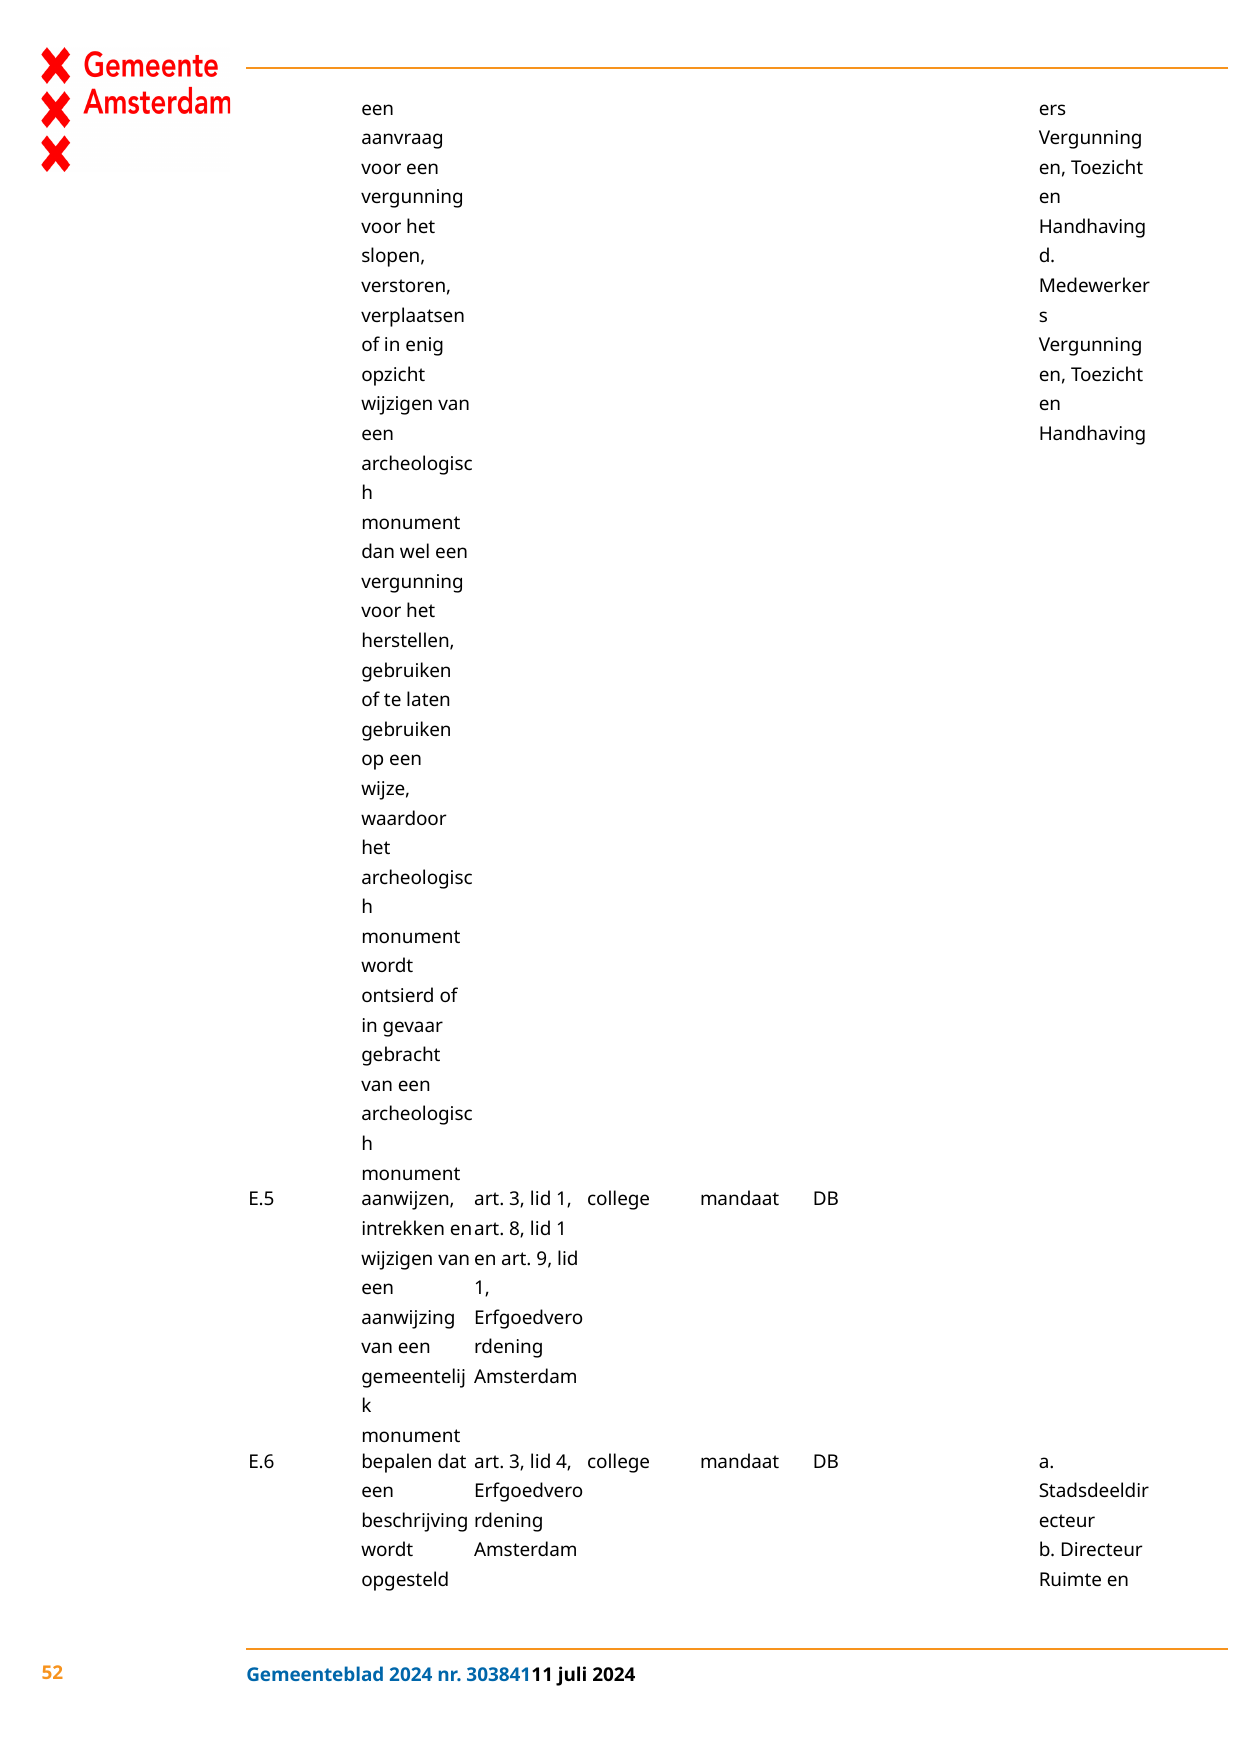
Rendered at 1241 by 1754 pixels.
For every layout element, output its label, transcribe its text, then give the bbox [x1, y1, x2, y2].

table_cell [813, 95, 926, 1186]
table_cell [1039, 1186, 1152, 1448]
table_cell E.6 [248, 1448, 361, 1592]
table_cell DB [813, 1186, 926, 1448]
table_cell college [587, 1186, 700, 1448]
table_cell [248, 95, 361, 1186]
table_cell [926, 1186, 1038, 1448]
table_cell bepalen dat een beschrijving wordt opgesteld [361, 1448, 474, 1592]
table_cell een aanvraag voor een vergunning voor het slopen, verstoren, verplaatsen of in enig opzicht wijzigen van een archeologisch monument dan wel een vergunning voor het herstellen, gebruiken of te laten gebruiken op een wijze, waardoor het archeologisch monument wordt ontsierd of in gevaar gebracht van een archeologisch monument [361, 95, 474, 1186]
table_cell mandaat [700, 1448, 813, 1592]
picture [41, 47, 231, 172]
table_cell [587, 95, 700, 1186]
table_cell [474, 95, 587, 1186]
table_cell aanwijzen, intrekken en wijzigen van een aanwijzing van een gemeentelijk monument [361, 1186, 474, 1448]
table_cell art. 3, lid 1, art. 8, lid 1 en art. 9, lid 1, Erfgoedverordening Amsterdam [474, 1186, 587, 1448]
table_cell college [587, 1448, 700, 1592]
table_cell [926, 1448, 1038, 1592]
table_cell [700, 95, 813, 1186]
table_cell DB [813, 1448, 926, 1592]
table_cell [926, 95, 1038, 1186]
table_cell ers Vergunningen, Toezicht en Handhaving d. Medewerkers Vergunningen, Toezicht en Handhaving [1039, 95, 1152, 1186]
table_cell E.5 [248, 1186, 361, 1448]
table_cell mandaat [700, 1186, 813, 1448]
table_cell art. 3, lid 4, Erfgoedverordening Amsterdam [474, 1448, 587, 1592]
table_cell a. Stadsdeeldirecteur b. Directeur Ruimte en [1039, 1448, 1152, 1592]
